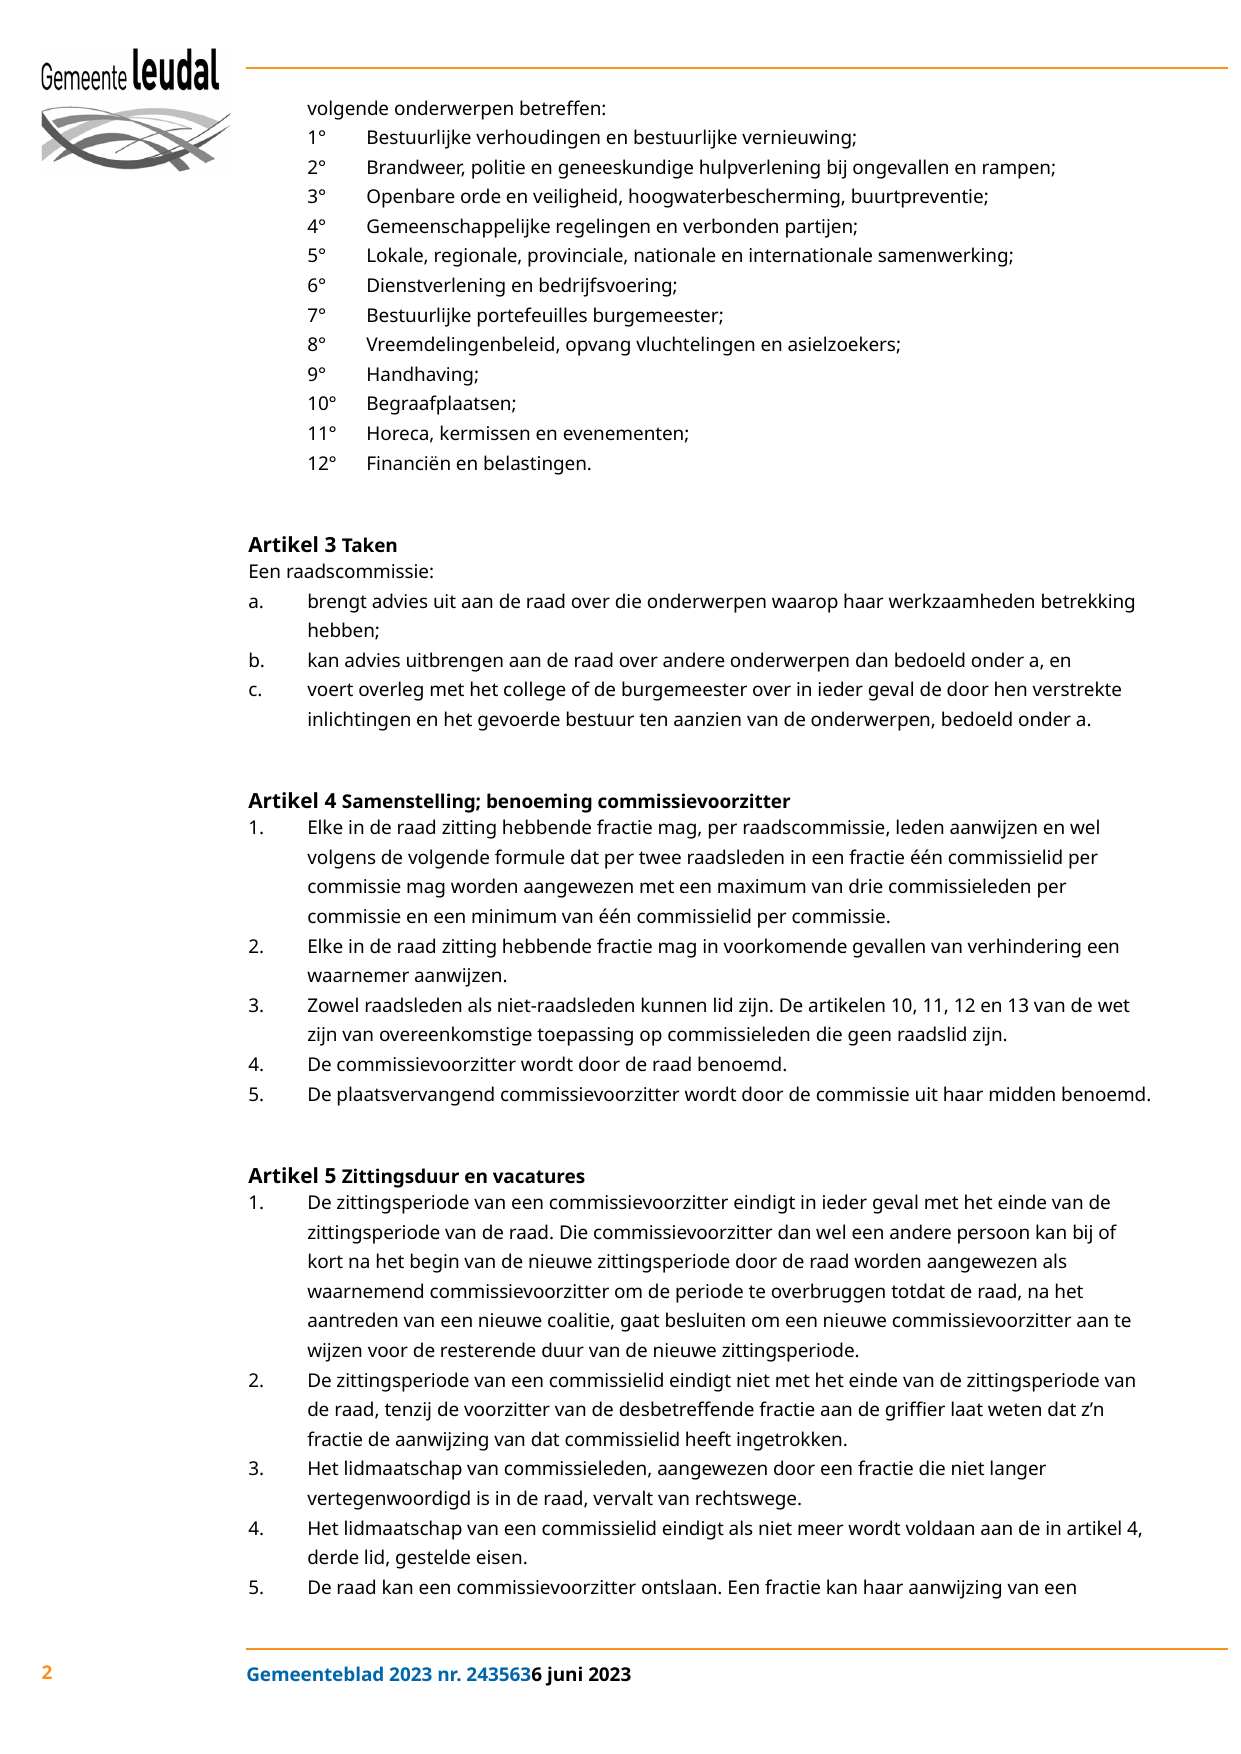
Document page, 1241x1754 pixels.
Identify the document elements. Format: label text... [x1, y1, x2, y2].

list Brandweer, politie en geneeskundige hulpverlening bij ongevallen en rampen; [307, 154, 1152, 180]
list Financiën en belastingen. [307, 450, 1152, 476]
list Het lidmaatschap van een commissielid eindigt als niet meer wordt voldaan aan de in artikel 4, derde lid, gestelde eisen. [248, 1515, 1152, 1570]
text Artikel 4 Samenstelling; benoeming commissievoorzitter [248, 786, 1152, 814]
picture [41, 47, 231, 172]
list Bestuurlijke portefeuilles burgemeester; [307, 302, 1152, 328]
list De zittingsperiode van een commissielid eindigt niet met het einde van de zittingsperiode van de raad, tenzij de voorzitter van de desbetreffende fractie aan de griffier laat weten dat z’n fractie de aanwijzing van dat commissielid heeft ingetrokken. [248, 1367, 1152, 1452]
list voert overleg met het college of de burgemeester over in ieder geval de door hen verstrekte inlichtingen en het gevoerde bestuur ten aanzien van de onderwerpen, bedoeld onder a. [248, 677, 1152, 732]
list Horeca, kermissen en evenementen; [307, 420, 1152, 446]
list De commissievoorzitter wordt door de raad benoemd. [248, 1051, 1152, 1077]
list De raad kan een commissievoorzitter ontslaan. Een fractie kan haar aanwijzing van een [248, 1574, 1152, 1599]
text Een raadscommissie: [248, 558, 1152, 584]
list Zowel raadsleden als niet-raadsleden kunnen lid zijn. De artikelen 10, 11, 12 en 13 van de wet zijn van overeenkomstige toepassing op commissieleden die geen raadslid zijn. [248, 992, 1152, 1047]
list Handhaving; [307, 361, 1152, 387]
list Elke in de raad zitting hebbende fractie mag in voorkomende gevallen van verhindering een waarnemer aanwijzen. [248, 933, 1152, 988]
list Het lidmaatschap van commissieleden, aangewezen door een fractie die niet langer vertegenwoordigd is in de raad, vervalt van rechtswege. [248, 1456, 1152, 1511]
text Artikel 5 Zittingsduur en vacatures [248, 1161, 1152, 1189]
list volgende onderwerpen betreffen: [248, 95, 1152, 121]
list De plaatsvervangend commissievoorzitter wordt door de commissie uit haar midden benoemd. [248, 1081, 1152, 1107]
list Elke in de raad zitting hebbende fractie mag, per raadscommissie, leden aanwijzen en wel volgens de volgende formule dat per twee raadsleden in een fractie één commissielid per commissie mag worden aangewezen met een maximum van drie commissieleden per commissie en een minimum van één commissielid per commissie. [248, 814, 1152, 929]
list Gemeenschappelijke regelingen en verbonden partijen; [307, 213, 1152, 239]
list Bestuurlijke verhoudingen en bestuurlijke vernieuwing; [307, 124, 1152, 150]
text Artikel 3 Taken [248, 530, 1152, 558]
list brengt advies uit aan de raad over die onderwerpen waarop haar werkzaamheden betrekking hebben; [248, 588, 1152, 643]
list Vreemdelingenbeleid, opvang vluchtelingen en asielzoekers; [307, 331, 1152, 357]
list kan advies uitbrengen aan de raad over andere onderwerpen dan bedoeld onder a, en [248, 647, 1152, 673]
list Lokale, regionale, provinciale, nationale en internationale samenwerking; [307, 243, 1152, 268]
list Openbare orde en veiligheid, hoogwaterbescherming, buurtpreventie; [307, 183, 1152, 209]
list De zittingsperiode van een commissievoorzitter eindigt in ieder geval met het einde van de zittingsperiode van de raad. Die commissievoorzitter dan wel een andere persoon kan bij of kort na het begin van de nieuwe zittingsperiode door de raad worden aangewezen als waarnemend commissievoorzitter om de periode te overbruggen totdat de raad, na het aantreden van een nieuwe coalitie, gaat besluiten om een nieuwe commissievoorzitter aan te wijzen voor de resterende duur van de nieuwe zittingsperiode. [248, 1189, 1152, 1363]
list Dienstverlening en bedrijfsvoering; [307, 272, 1152, 298]
list Begraafplaatsen; [307, 391, 1152, 416]
